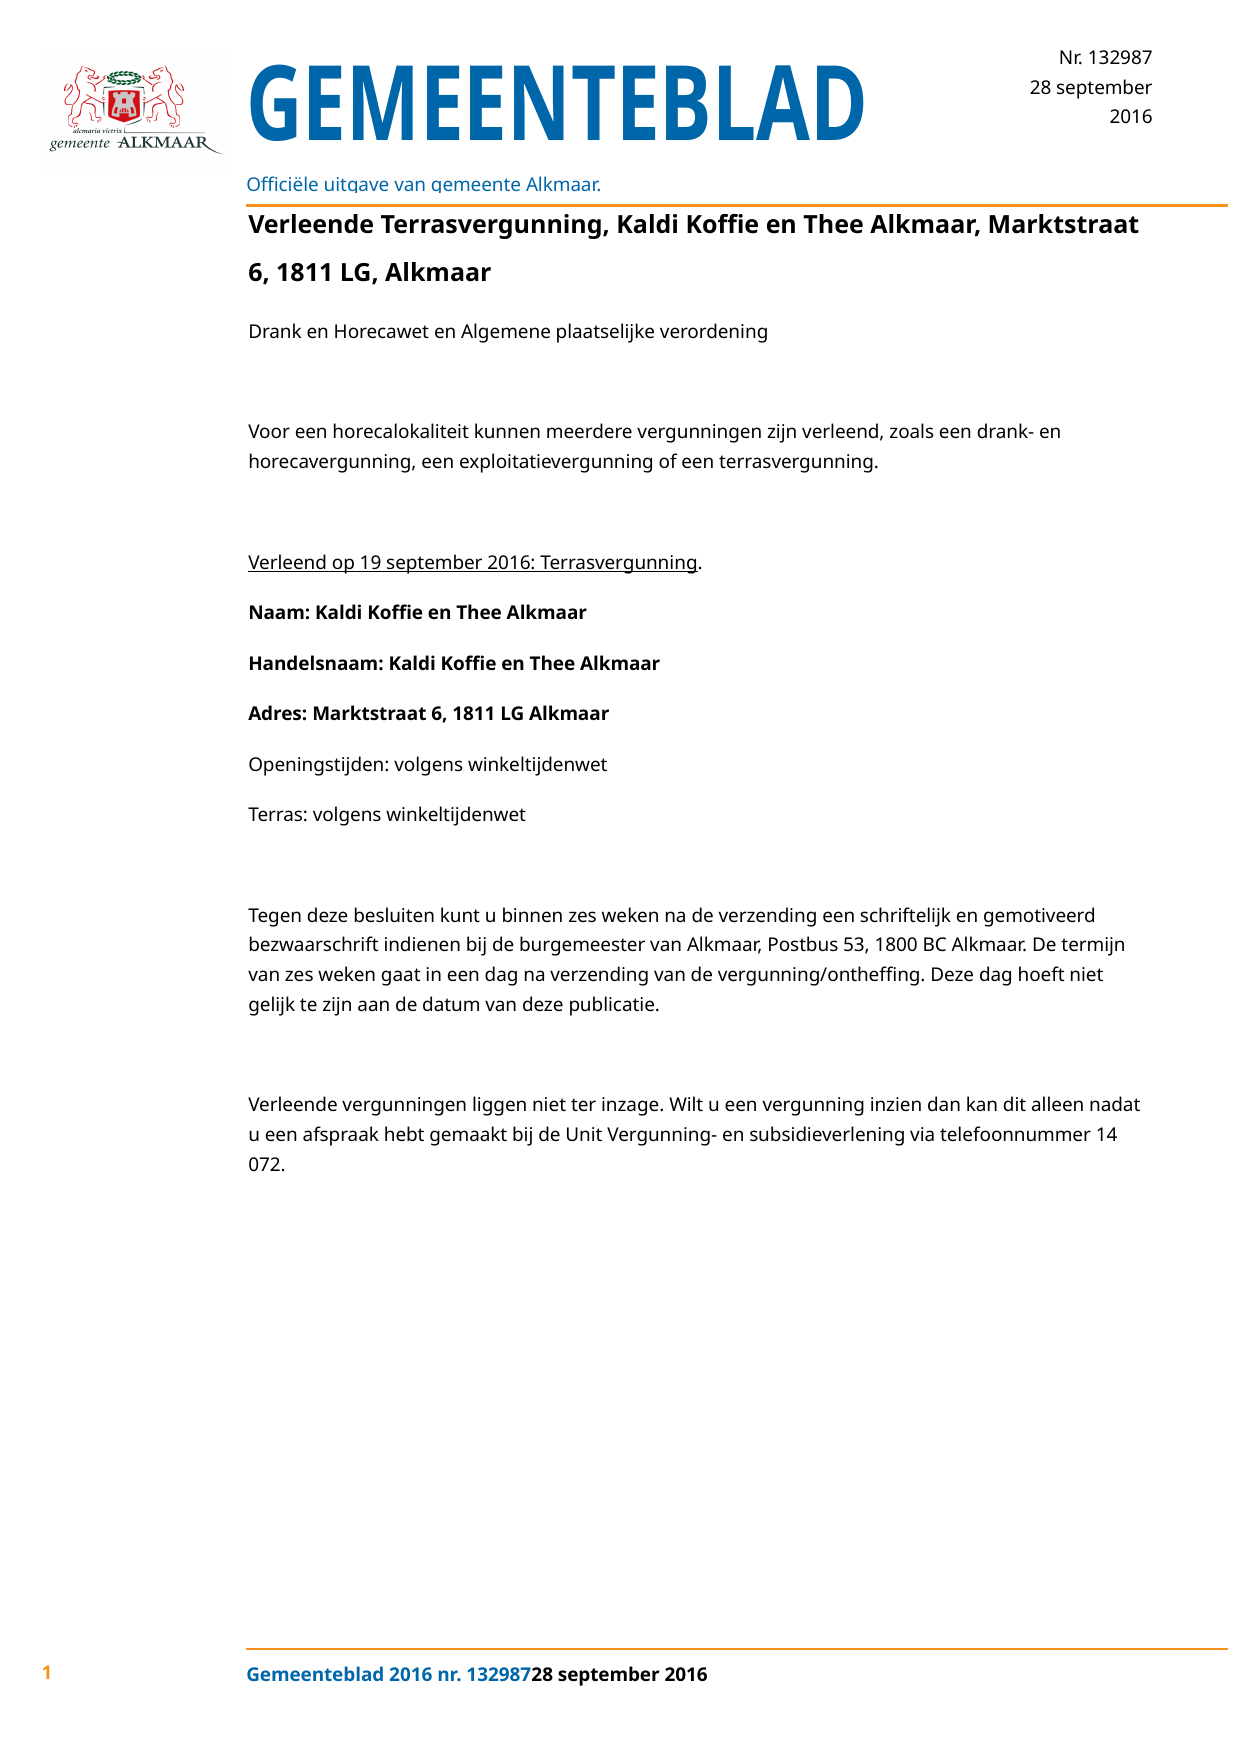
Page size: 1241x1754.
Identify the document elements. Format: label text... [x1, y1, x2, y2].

text Verleend op 19 september 2016: Terrasvergunning. [248, 549, 1152, 575]
text Tegen deze besluiten kunt u binnen zes weken na de verzending een schriftelijk en gemotiveerd bezwaarschrift indienen bij de burgemeester van Alkmaar, Postbus 53, 1800 BC Alkmaar. De termijn van zes weken gaat in een dag na verzending van de vergunning/ontheffing. Deze dag hoeft niet gelijk te zijn aan de datum van deze publicatie. [248, 902, 1152, 1017]
text Adres: Marktstraat 6, 1811 LG Alkmaar [248, 700, 1152, 726]
text Terras: volgens winkeltijdenwet [248, 801, 1152, 827]
text Openingstijden: volgens winkeltijdenwet [248, 751, 1152, 777]
text Verleende Terrasvergunning, Kaldi Koffie en Thee Alkmaar, Marktstraat 6, 1811 LG, Alkmaar [248, 207, 1152, 288]
text Voor een horecalokaliteit kunnen meerdere vergunningen zijn verleend, zoals een drank- en horecavergunning, een exploitatievergunning of een terrasvergunning. [248, 419, 1152, 474]
text Verleende vergunningen liggen niet ter inzage. Wilt u een vergunning inzien dan kan dit alleen nadat u een afspraak hebt gemaakt bij de Unit Vergunning- en subsidieverlening via telefoonnummer 14 072. [248, 1092, 1152, 1177]
text Naam: Kaldi Koffie en Thee Alkmaar [248, 599, 1152, 625]
picture [41, 47, 231, 172]
text Handelsnaam: Kaldi Koffie en Thee Alkmaar [248, 650, 1152, 676]
text Drank en Horecawet en Algemene plaatselijke verordening [248, 318, 1152, 344]
